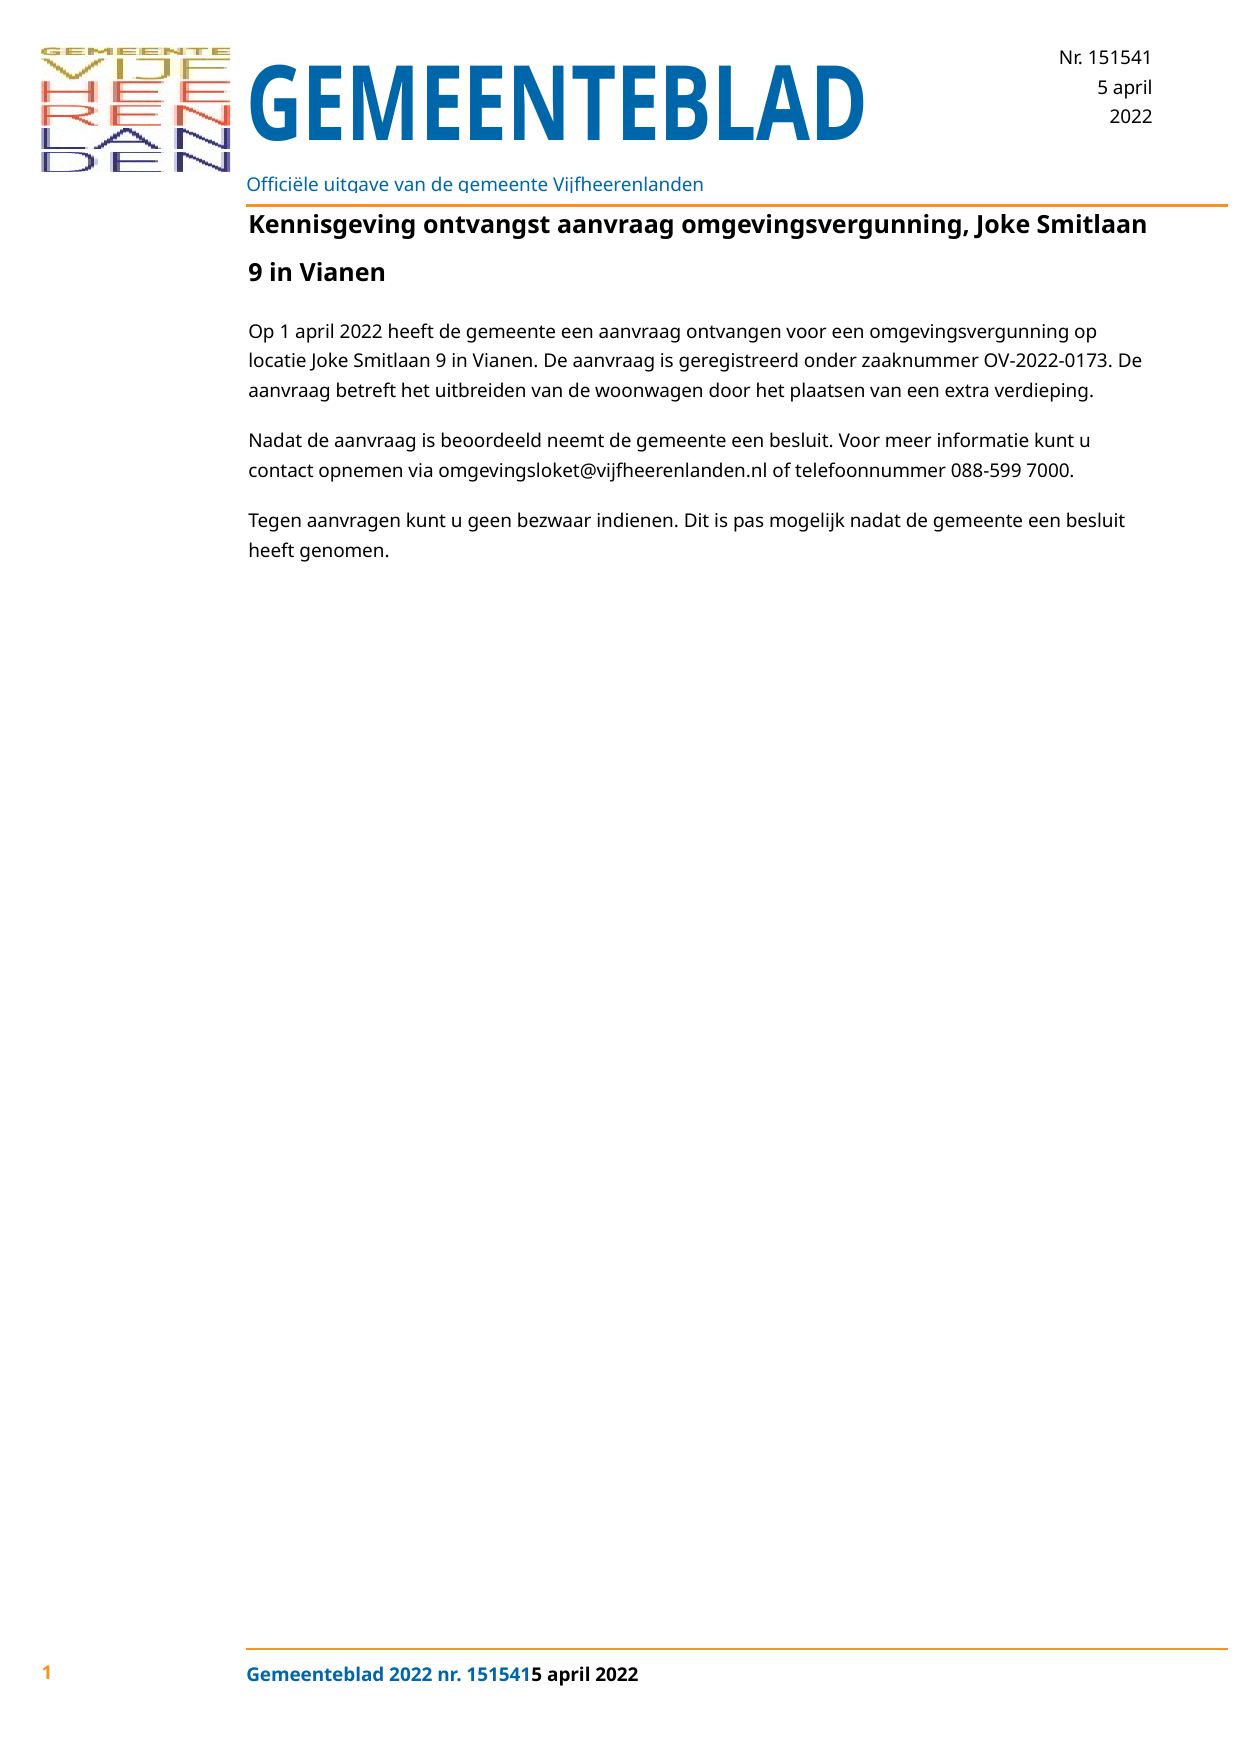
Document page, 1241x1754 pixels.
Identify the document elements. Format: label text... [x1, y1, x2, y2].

picture [41, 47, 231, 172]
text Tegen aanvragen kunt u geen bezwaar indienen. Dit is pas mogelijk nadat de gemeente een besluit heeft genomen. [248, 507, 1152, 563]
text Nadat de aanvraag is beoordeeld neemt de gemeente een besluit. Voor meer informatie kunt u contact opnemen via omgevingsloket@vijfheerenlanden.nl of telefoonnummer 088-599 7000. [248, 427, 1152, 483]
text Op 1 april 2022 heeft de gemeente een aanvraag ontvangen voor een omgevingsvergunning op locatie Joke Smitlaan 9 in Vianen. De aanvraag is geregistreerd onder zaaknummer OV-2022-0173. De aanvraag betreft het uitbreiden van de woonwagen door het plaatsen van een extra verdieping. [248, 318, 1152, 403]
text Kennisgeving ontvangst aanvraag omgevingsvergunning, Joke Smitlaan 9 in Vianen [248, 207, 1152, 288]
